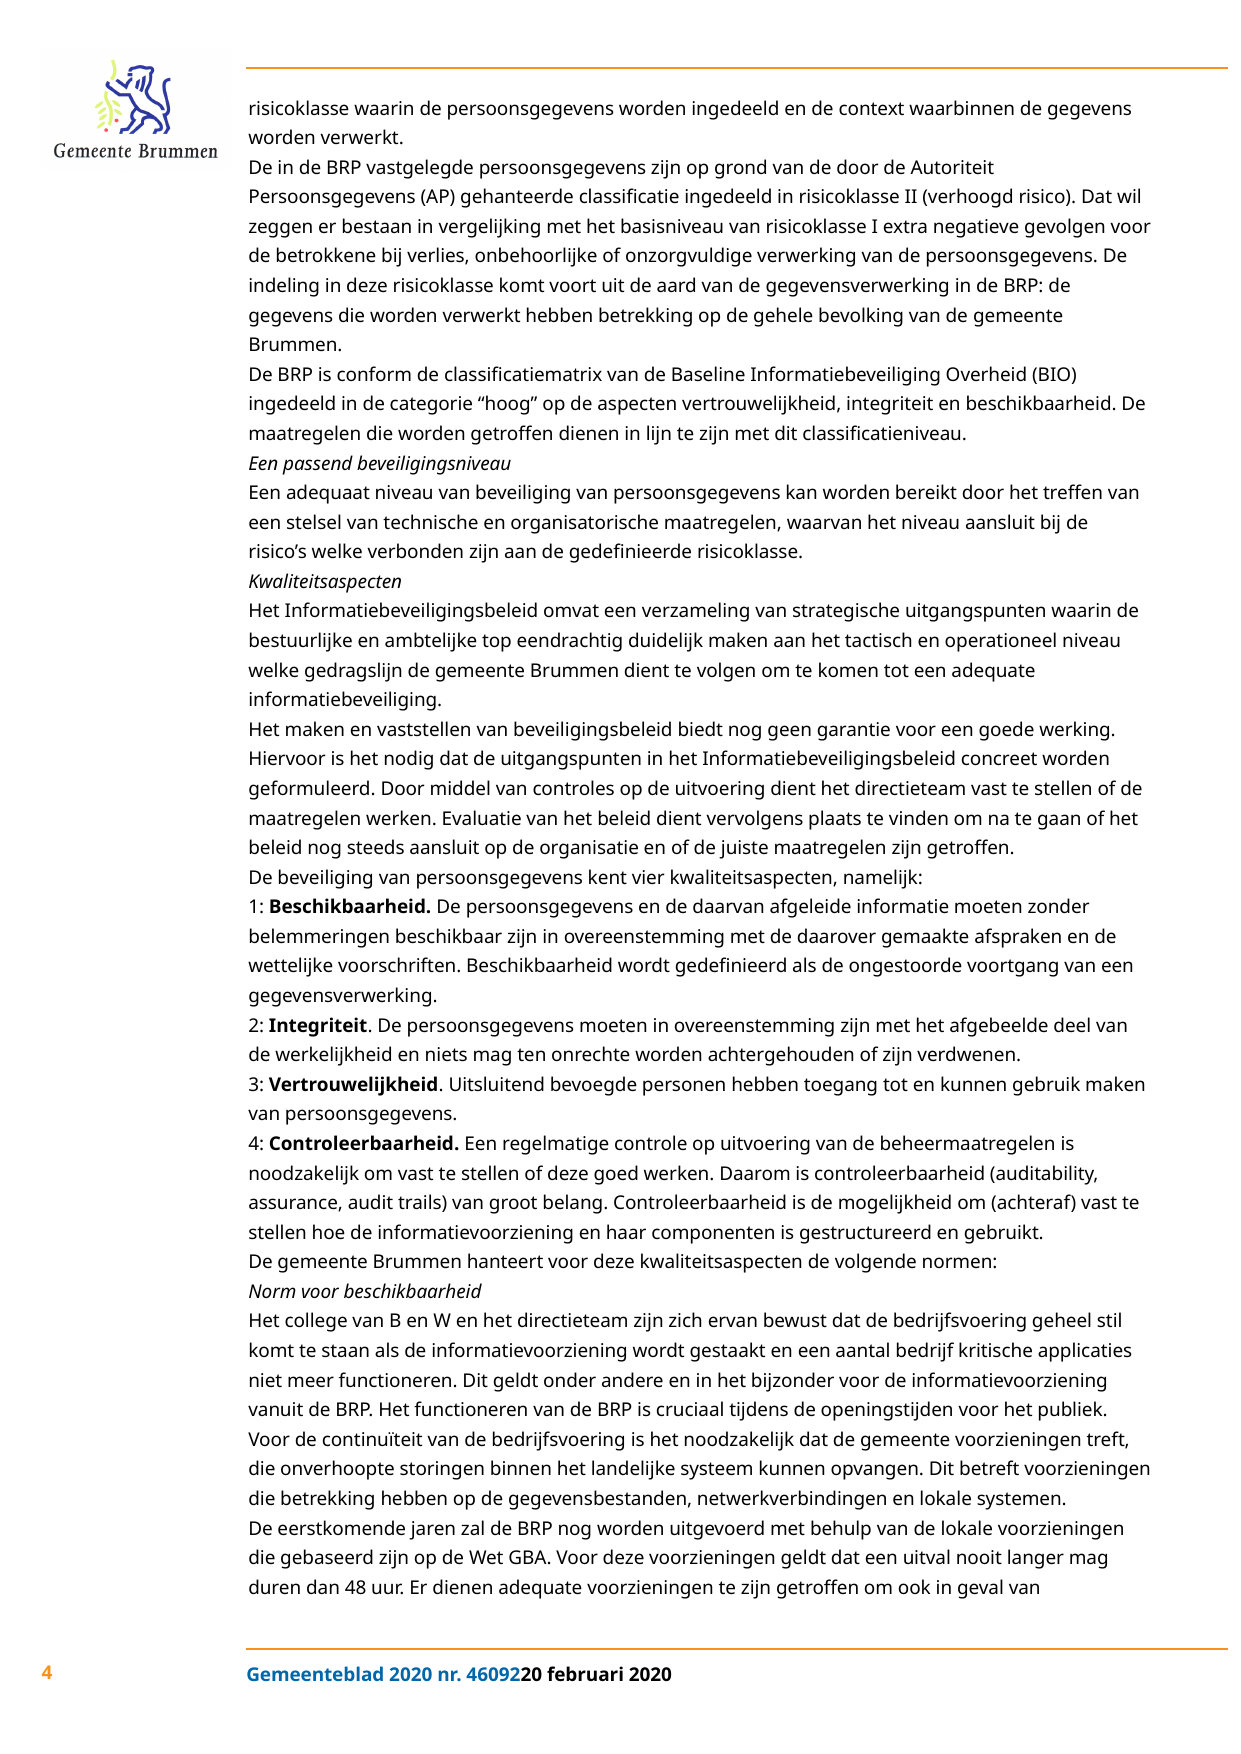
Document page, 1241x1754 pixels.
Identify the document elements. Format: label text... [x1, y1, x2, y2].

text Het maken en vaststellen van beveiligingsbeleid biedt nog geen garantie voor een goede werking. Hiervoor is het nodig dat de uitgangspunten in het Informatiebeveiligingsbeleid concreet worden geformuleerd. Door middel van controles op de uitvoering dient het directieteam vast te stellen of de maatregelen werken. Evaluatie van het beleid dient vervolgens plaats te vinden om na te gaan of het beleid nog steeds aansluit op de organisatie en of de juiste maatregelen zijn getroffen. [248, 716, 1152, 860]
text Voor de continuïteit van de bedrijfsvoering is het noodzakelijk dat de gemeente voorzieningen treft, die onverhoopte storingen binnen het landelijke systeem kunnen opvangen. Dit betreft voorzieningen die betrekking hebben op de gegevensbestanden, netwerkverbindingen en lokale systemen. [248, 1426, 1152, 1511]
text Het college van B en W en het directieteam zijn zich ervan bewust dat de bedrijfsvoering geheel stil komt te staan als de informatievoorziening wordt gestaakt en een aantal bedrijf kritische applicaties niet meer functioneren. Dit geldt onder andere en in het bijzonder voor de informatievoorziening vanuit de BRP. Het functioneren van de BRP is cruciaal tijdens de openingstijden voor het publiek. [248, 1308, 1152, 1422]
text 4: Controleerbaarheid. Een regelmatige controle op uitvoering van de beheermaatregelen is noodzakelijk om vast te stellen of deze goed werken. Daarom is controleerbaarheid (auditability, assurance, audit trails) van groot belang. Controleerbaarheid is de mogelijkheid om (achteraf) vast te stellen hoe de informatievoorziening en haar componenten is gestructureerd en gebruikt. [248, 1130, 1152, 1245]
text risicoklasse waarin de persoonsgegevens worden ingedeeld en de context waarbinnen de gegevens worden verwerkt. [248, 95, 1152, 150]
text Een adequaat niveau van beveiliging van persoonsgegevens kan worden bereikt door het treffen van een stelsel van technische en organisatorische maatregelen, waarvan het niveau aansluit bij de risico’s welke verbonden zijn aan de gedefinieerde risicoklasse. [248, 479, 1152, 564]
text De beveiliging van persoonsgegevens kent vier kwaliteitsaspecten, namelijk: [248, 864, 1152, 890]
text Het Informatiebeveiligingsbeleid omvat een verzameling van strategische uitgangspunten waarin de bestuurlijke en ambtelijke top eendrachtig duidelijk maken aan het tactisch en operationeel niveau welke gedragslijn de gemeente Brummen dient te volgen om te komen tot een adequate informatiebeveiliging. [248, 598, 1152, 712]
text De gemeente Brummen hanteert voor deze kwaliteitsaspecten de volgende normen: [248, 1248, 1152, 1274]
text Kwaliteitsaspecten [248, 568, 1152, 594]
text De eerstkomende jaren zal de BRP nog worden uitgevoerd met behulp van de lokale voorzieningen die gebaseerd zijn op de Wet GBA. Voor deze voorzieningen geldt dat een uitval nooit langer mag duren dan 48 uur. Er dienen adequate voorzieningen te zijn getroffen om ook in geval van [248, 1515, 1152, 1600]
text De in de BRP vastgelegde persoonsgegevens zijn op grond van de door de Autoriteit Persoonsgegevens (AP) gehanteerde classificatie ingedeeld in risicoklasse II (verhoogd risico). Dat wil zeggen er bestaan in vergelijking met het basisniveau van risicoklasse I extra negatieve gevolgen voor de betrokkene bij verlies, onbehoorlijke of onzorgvuldige verwerking van de persoonsgegevens. De indeling in deze risicoklasse komt voort uit de aard van de gegevensverwerking in de BRP: de gegevens die worden verwerkt hebben betrekking op de gehele bevolking van de gemeente Brummen. [248, 154, 1152, 357]
text 2: Integriteit. De persoonsgegevens moeten in overeenstemming zijn met het afgebeelde deel van de werkelijkheid en niets mag ten onrechte worden achtergehouden of zijn verdwenen. [248, 1012, 1152, 1067]
text De BRP is conform de classificatiematrix van de Baseline Informatiebeveiliging Overheid (BIO) ingedeeld in de categorie “hoog” op de aspecten vertrouwelijkheid, integriteit en beschikbaarheid. De maatregelen die worden getroffen dienen in lijn te zijn met dit classificatieniveau. [248, 361, 1152, 446]
text Een passend beveiligingsniveau [248, 450, 1152, 476]
text 3: Vertrouwelijkheid. Uitsluitend bevoegde personen hebben toegang tot en kunnen gebruik maken van persoonsgegevens. [248, 1071, 1152, 1126]
text Norm voor beschikbaarheid [248, 1278, 1152, 1304]
text 1: Beschikbaarheid. De persoonsgegevens en de daarvan afgeleide informatie moeten zonder belemmeringen beschikbaar zijn in overeenstemming met de daarover gemaakte afspraken en de wettelijke voorschriften. Beschikbaarheid wordt gedefinieerd als de ongestoorde voortgang van een gegevensverwerking. [248, 893, 1152, 1008]
picture [41, 47, 231, 172]
